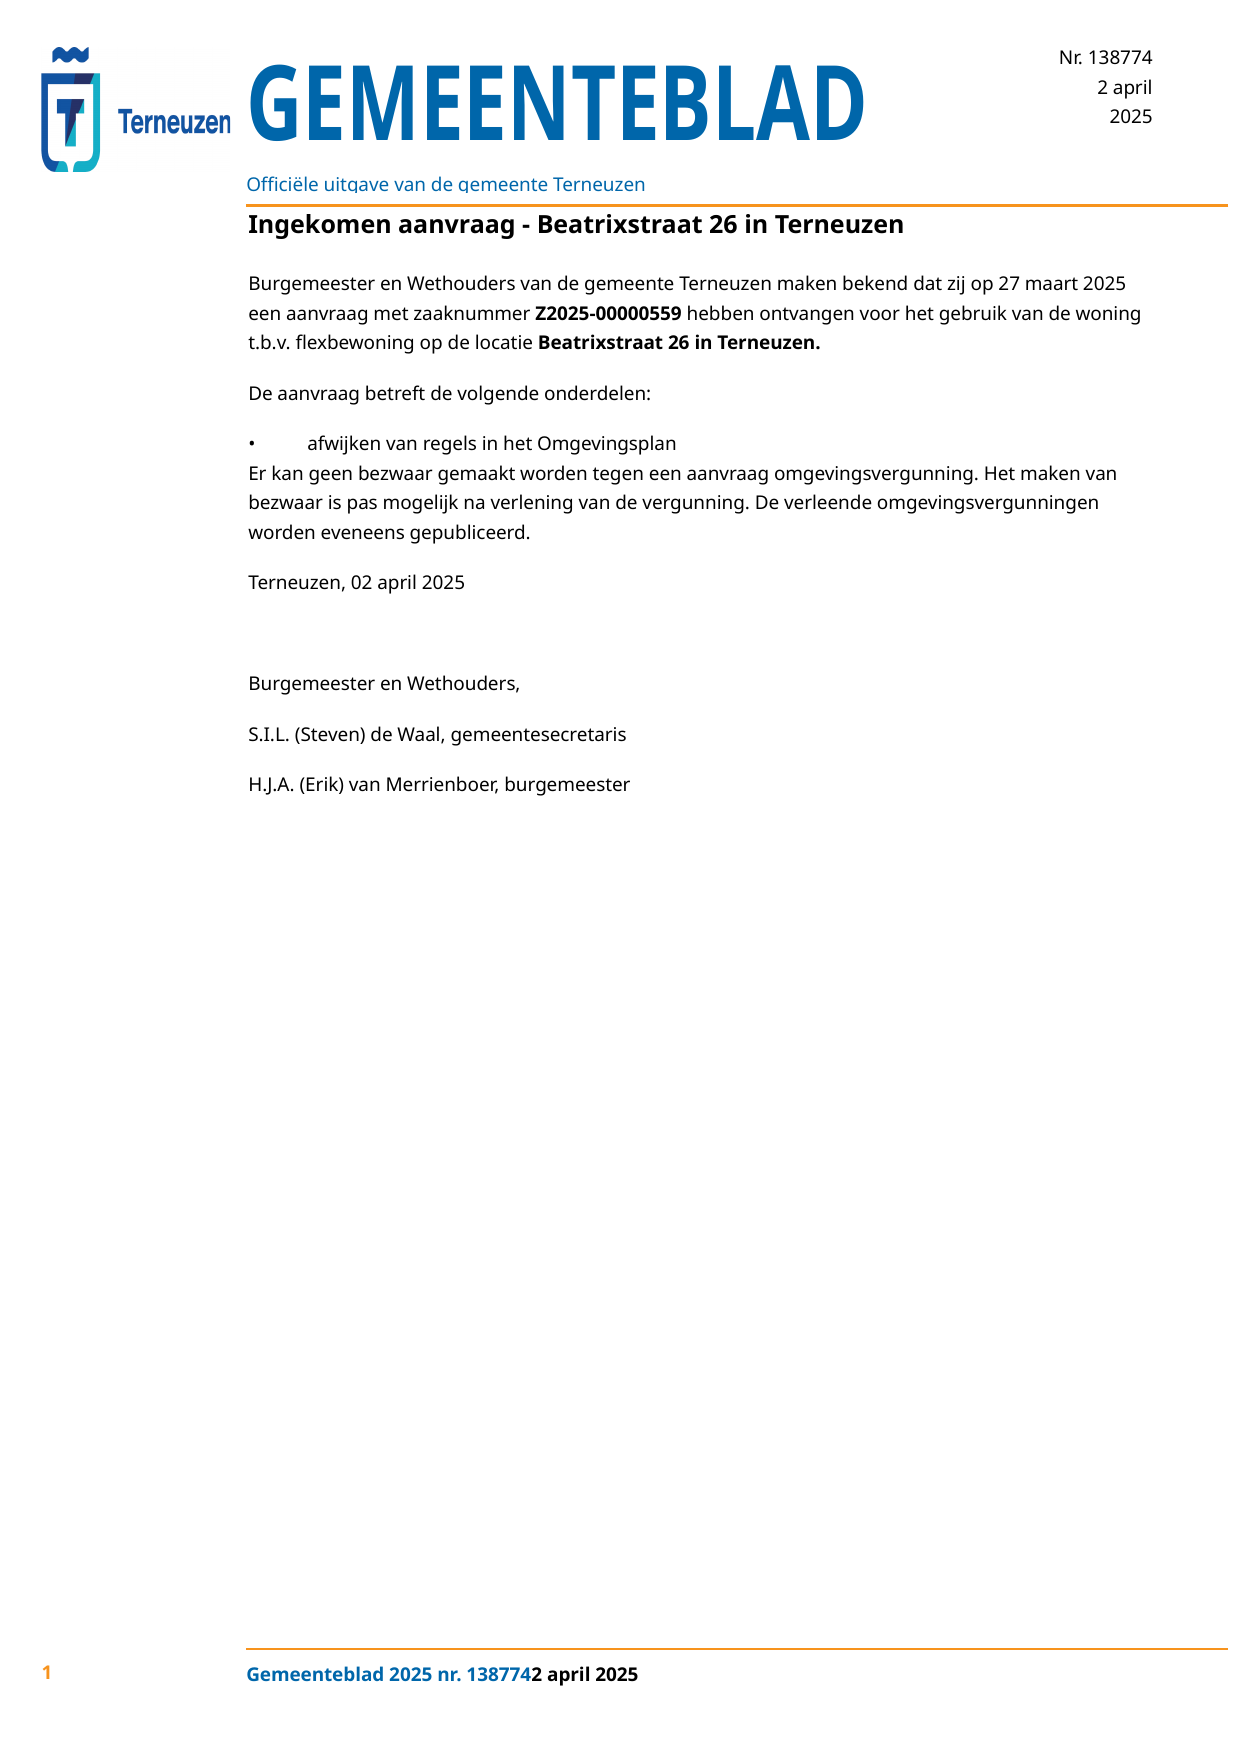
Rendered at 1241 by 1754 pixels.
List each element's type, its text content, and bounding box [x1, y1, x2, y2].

text De aanvraag betreft de volgende onderdelen: [248, 380, 1152, 406]
text H.J.A. (Erik) van Merrienboer, burgemeester [248, 771, 1152, 797]
text Ingekomen aanvraag - Beatrixstraat 26 in Terneuzen [248, 207, 1152, 241]
text S.I.L. (Steven) de Waal, gemeentesecretaris [248, 721, 1152, 746]
text Burgemeester en Wethouders, [248, 670, 1152, 696]
list afwijken van regels in het Omgevingsplan [248, 430, 1152, 456]
text Terneuzen, 02 april 2025 [248, 569, 1152, 595]
text Burgemeester en Wethouders van de gemeente Terneuzen maken bekend dat zij op 27 maart 2025 een aanvraag met zaaknummer Z2025-00000559 hebben ontvangen voor het gebruik van de woning t.b.v. flexbewoning op de locatie Beatrixstraat 26 in Terneuzen. [248, 270, 1152, 355]
text Er kan geen bezwaar gemaakt worden tegen een aanvraag omgevingsvergunning. Het maken van bezwaar is pas mogelijk na verlening van de vergunning. De verleende omgevingsvergunningen worden eveneens gepubliceerd. [248, 460, 1152, 545]
picture [41, 47, 231, 172]
